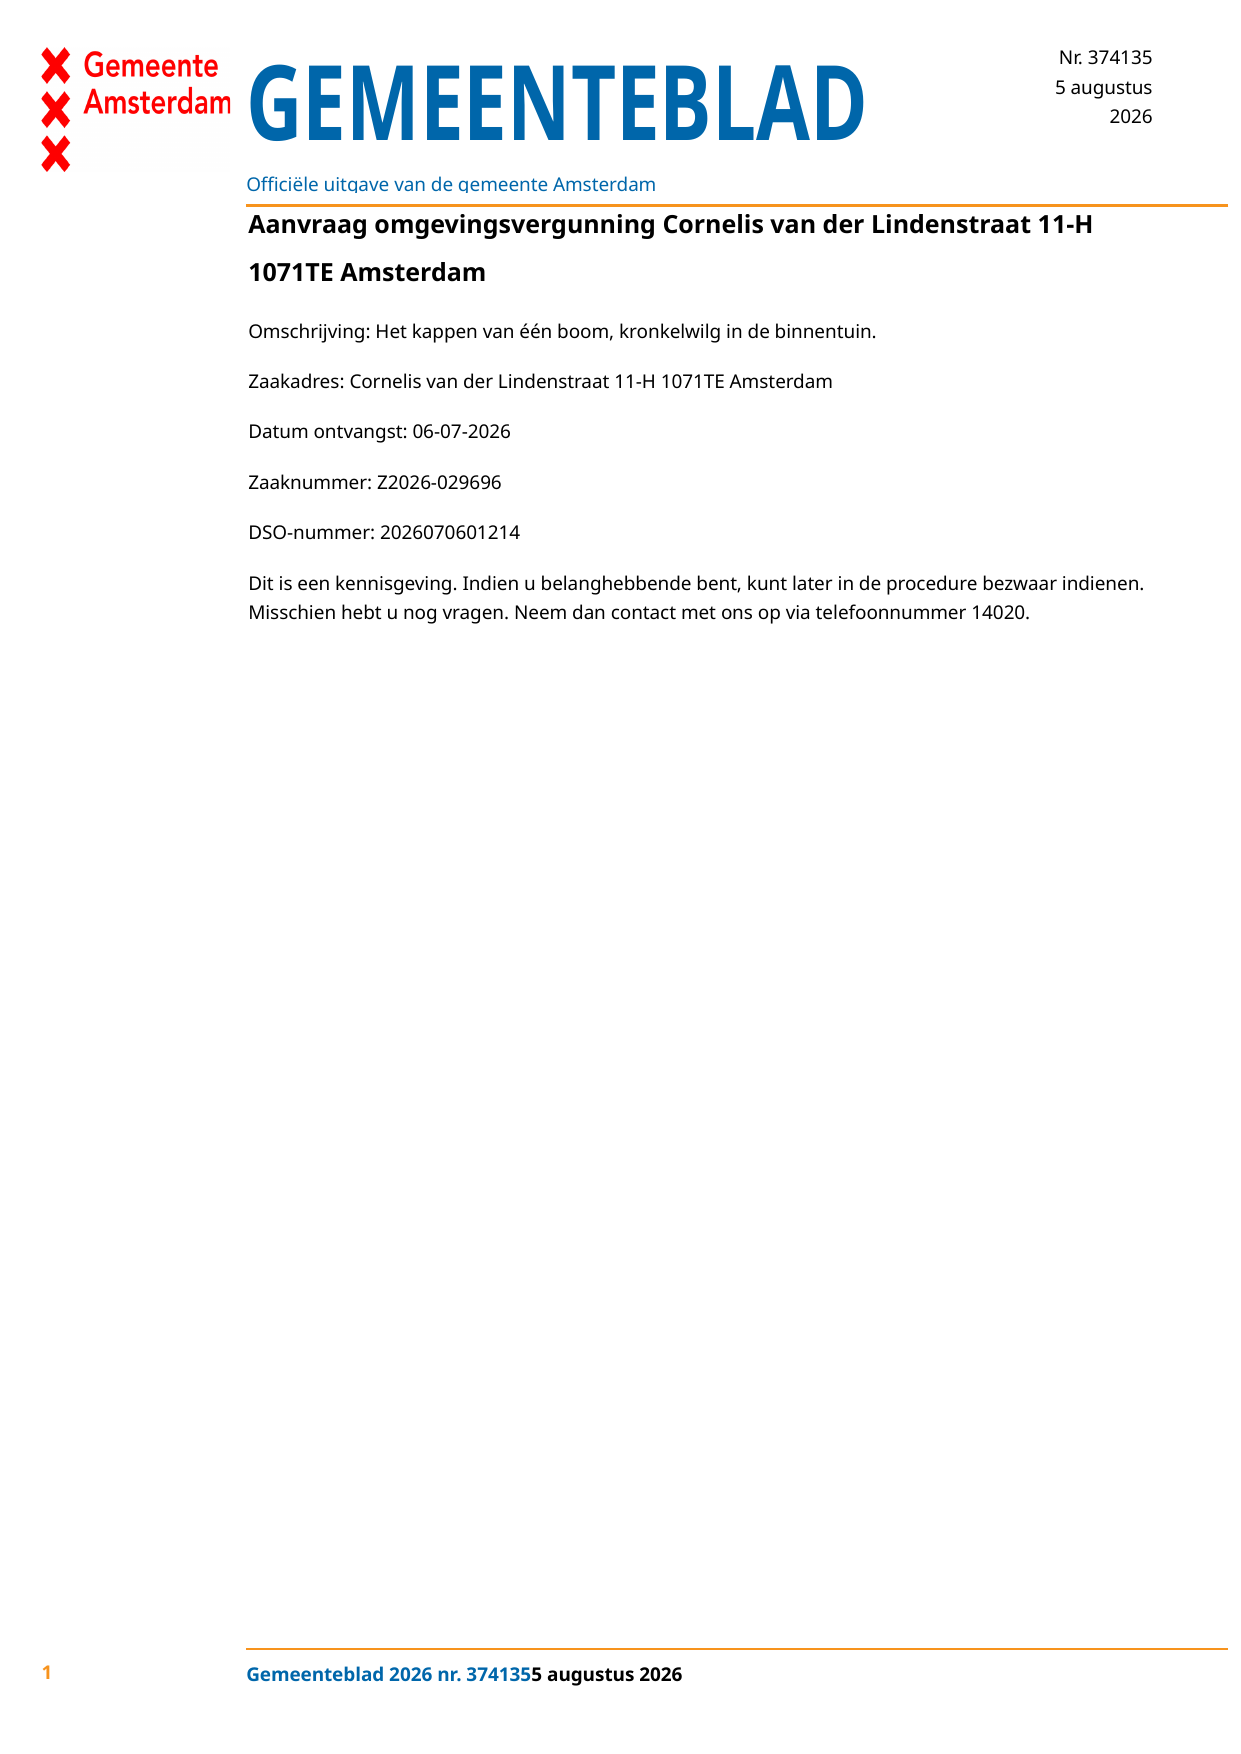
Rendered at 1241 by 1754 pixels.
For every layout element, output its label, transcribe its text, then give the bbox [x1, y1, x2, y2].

text Omschrijving: Het kappen van één boom, kronkelwilg in de binnentuin. [248, 318, 1152, 344]
text Aanvraag omgevingsvergunning Cornelis van der Lindenstraat 11-H 1071TE Amsterdam [248, 207, 1152, 288]
text DSO-nummer: 2026070601214 [248, 519, 1152, 545]
text Datum ontvangst: 06-07-2026 [248, 419, 1152, 444]
text Zaaknummer: Z2026-029696 [248, 469, 1152, 495]
text Dit is een kennisgeving. Indien u belanghebbende bent, kunt later in de procedure bezwaar indienen. Misschien hebt u nog vragen. Neem dan contact met ons op via telefoonnummer 14020. [248, 570, 1152, 625]
picture [41, 47, 231, 172]
text Zaakadres: Cornelis van der Lindenstraat 11-H 1071TE Amsterdam [248, 368, 1152, 394]
